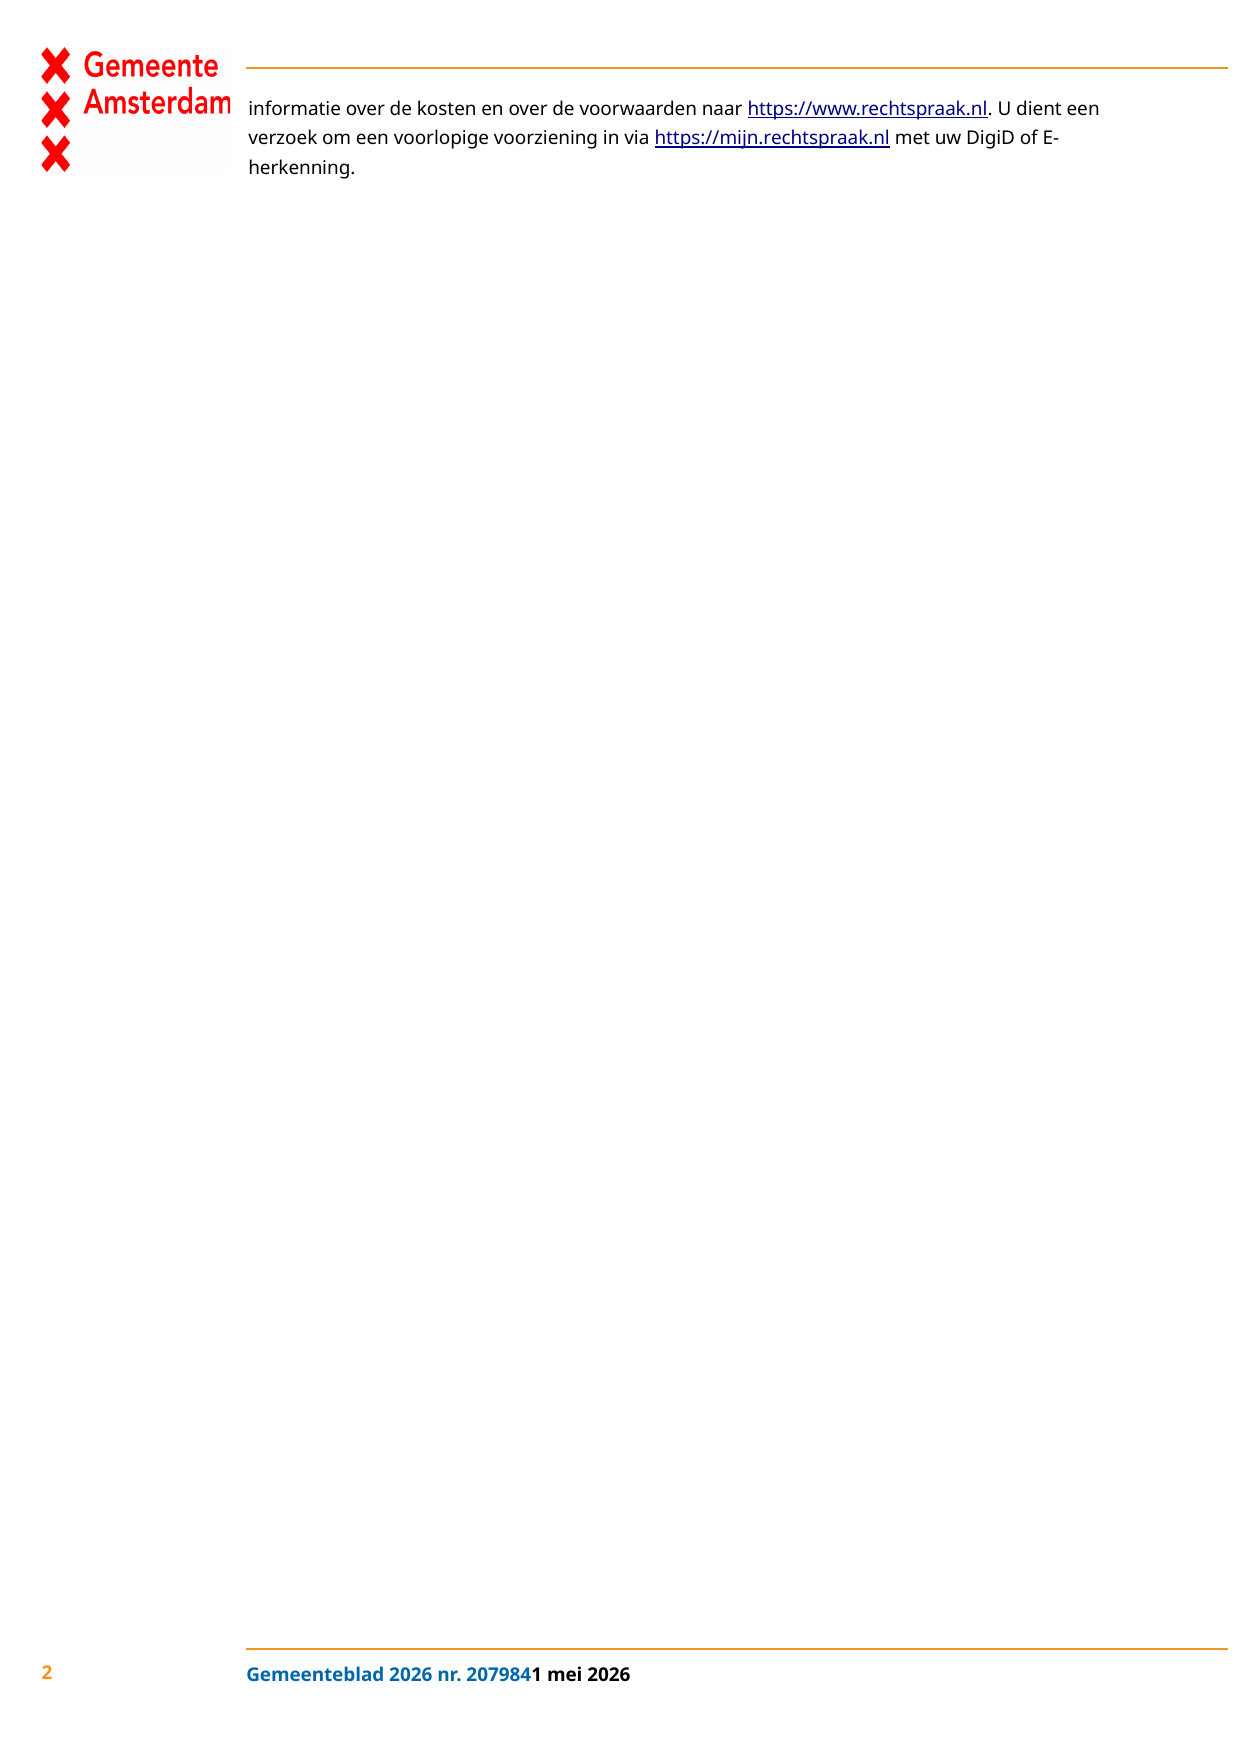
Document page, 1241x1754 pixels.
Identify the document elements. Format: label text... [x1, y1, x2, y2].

text informatie over de kosten en over de voorwaarden naar https://www.rechtspraak.nl. U dient een verzoek om een voorlopige voorziening in via https://mijn.rechtspraak.nl met uw DigiD of E-herkenning. [248, 95, 1152, 180]
picture [41, 47, 231, 172]
